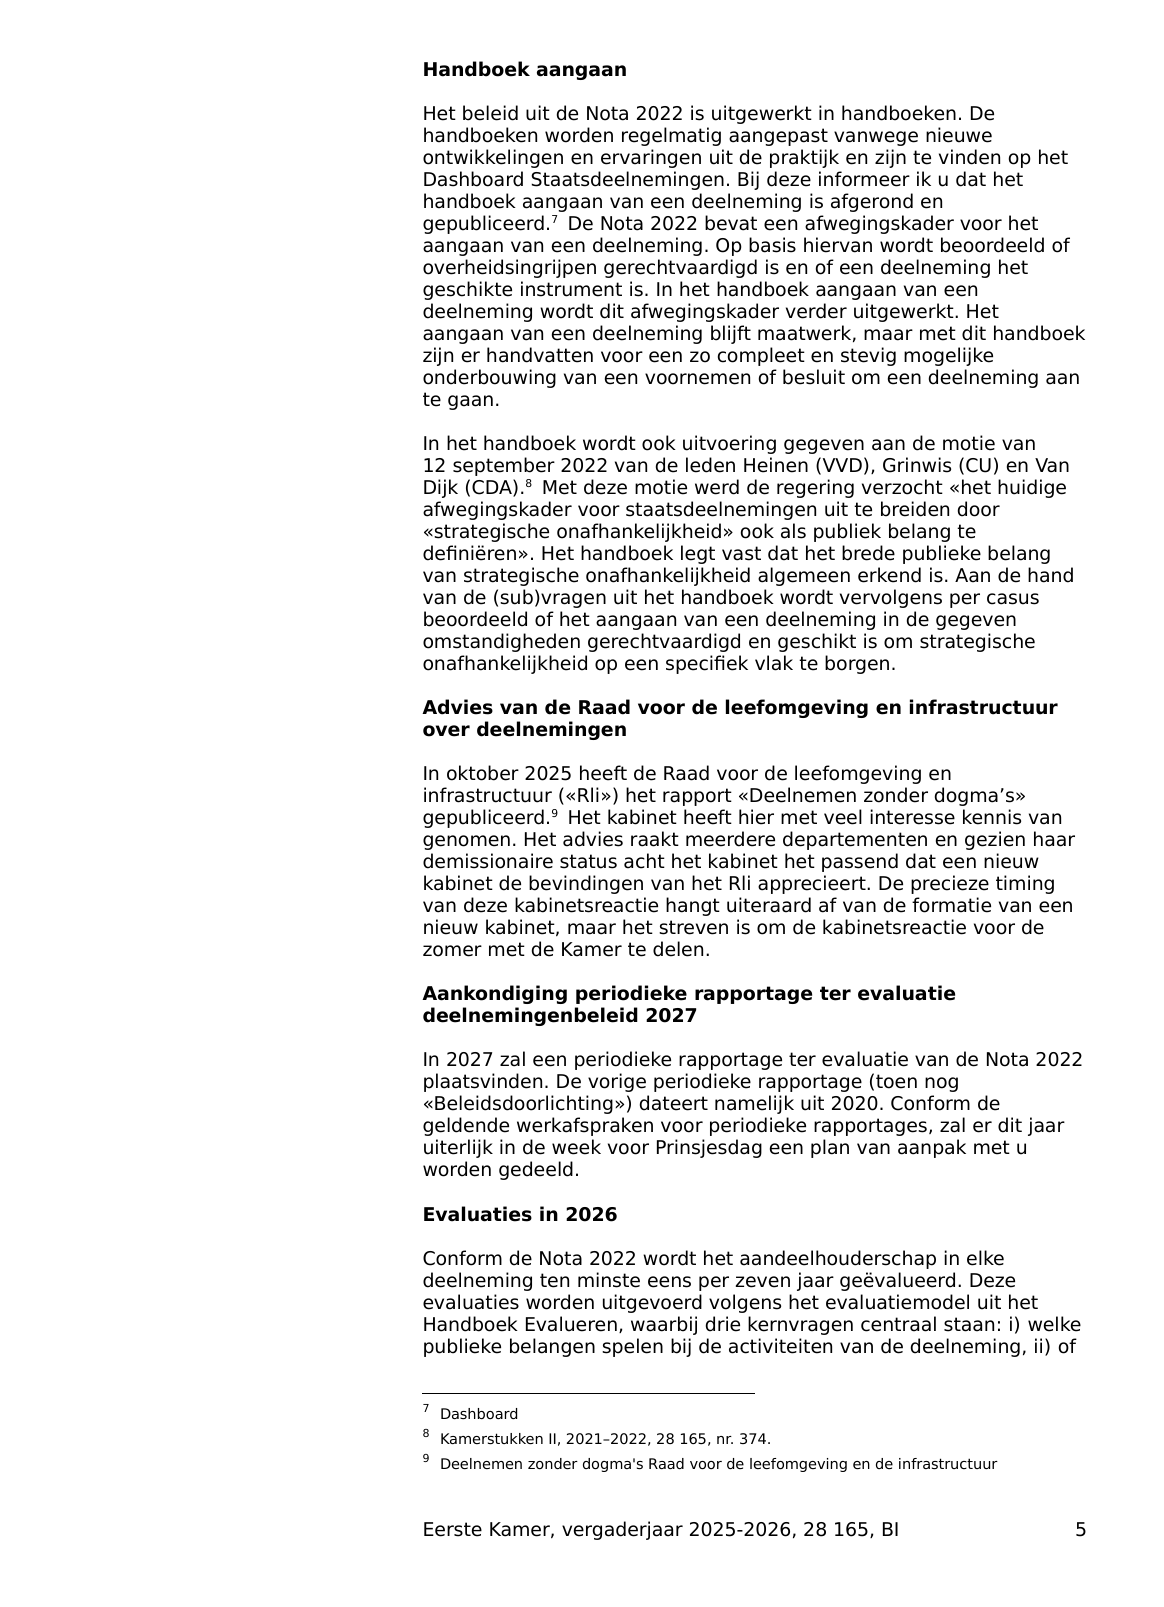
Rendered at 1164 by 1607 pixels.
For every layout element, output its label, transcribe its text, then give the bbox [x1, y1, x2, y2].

text Conform de Nota 2022 wordt het aandeelhouderschap in elke deelneming ten minste eens per zeven jaar geëvalueerd. Deze evaluaties worden uitgevoerd volgens het evaluatiemodel uit het Handboek Evalueren, waarbij drie kernvragen centraal staan: i) welke publieke belangen spelen bij de activiteiten van de deelneming, ii) of [422, 1248, 1087, 1357]
text In het handboek wordt ook uitvoering gegeven aan de motie van 12 september 2022 van de leden Heinen (VVD), Grinwis (CU) en Van Dijk (CDA). Met deze motie werd de regering verzocht «het huidige afwegingskader voor staatsdeelnemingen uit te breiden door «strategische onafhankelijkheid» ook als publiek belang te definiëren». Het handboek legt vast dat het brede publieke belang van strategische onafhankelijkheid algemeen erkend is. Aan de hand van de (sub)vragen uit het handboek wordt vervolgens per casus beoordeeld of het aangaan van een deelneming in de gegeven omstandigheden gerechtvaardigd en geschikt is om strategische onafhankelijkheid op een specifiek vlak te borgen. [422, 433, 1087, 675]
text Kamerstukken II, 2021–2022, 28 165, nr. 374. [422, 1427, 1087, 1449]
subtitle Handboek aangaan [422, 59, 1087, 81]
subtitle Aankondiging periodieke rapportage ter evaluatie deelnemingenbeleid 2027 [422, 983, 1087, 1027]
text In 2027 zal een periodieke rapportage ter evaluatie van de Nota 2022 plaatsvinden. De vorige periodieke rapportage (toen nog «Beleidsdoorlichting») dateert namelijk uit 2020. Conform de geldende werkafspraken voor periodieke rapportages, zal er dit jaar uiterlijk in de week voor Prinsjesdag een plan van aanpak met u worden gedeeld. [422, 1049, 1087, 1181]
text Het beleid uit de Nota 2022 is uitgewerkt in handboeken. De handboeken worden regelmatig aangepast vanwege nieuwe ontwikkelingen en ervaringen uit de praktijk en zijn te vinden op het Dashboard Staatsdeelnemingen. Bij deze informeer ik u dat het handboek aangaan van een deelneming is afgerond en gepubliceerd. De Nota 2022 bevat een afwegingskader voor het aangaan van een deelneming. Op basis hiervan wordt beoordeeld of overheidsingrijpen gerechtvaardigd is en of een deelneming het geschikte instrument is. In het handboek aangaan van een deelneming wordt dit afwegingskader verder uitgewerkt. Het aangaan van een deelneming blijft maatwerk, maar met dit handboek zijn er handvatten voor een zo compleet en stevig mogelijke onderbouwing van een voornemen of besluit om een deelneming aan te gaan. [422, 103, 1087, 411]
subtitle Evaluaties in 2026 [422, 1203, 1087, 1225]
text Dashboard [422, 1402, 1087, 1424]
subtitle Advies van de Raad voor de leefomgeving en infrastructuur over deelnemingen [422, 697, 1087, 741]
text Deelnemen zonder dogma's Raad voor de leefomgeving en de infrastructuur [422, 1452, 1087, 1474]
text In oktober 2025 heeft de Raad voor de leefomgeving en infrastructuur («Rli») het rapport «Deelnemen zonder dogma’s» gepubliceerd. Het kabinet heeft hier met veel interesse kennis van genomen. Het advies raakt meerdere departementen en gezien haar demissionaire status acht het kabinet het passend dat een nieuw kabinet de bevindingen van het Rli apprecieert. De precieze timing van deze kabinetsreactie hangt uiteraard af van de formatie van een nieuw kabinet, maar het streven is om de kabinetsreactie voor de zomer met de Kamer te delen. [422, 763, 1087, 961]
